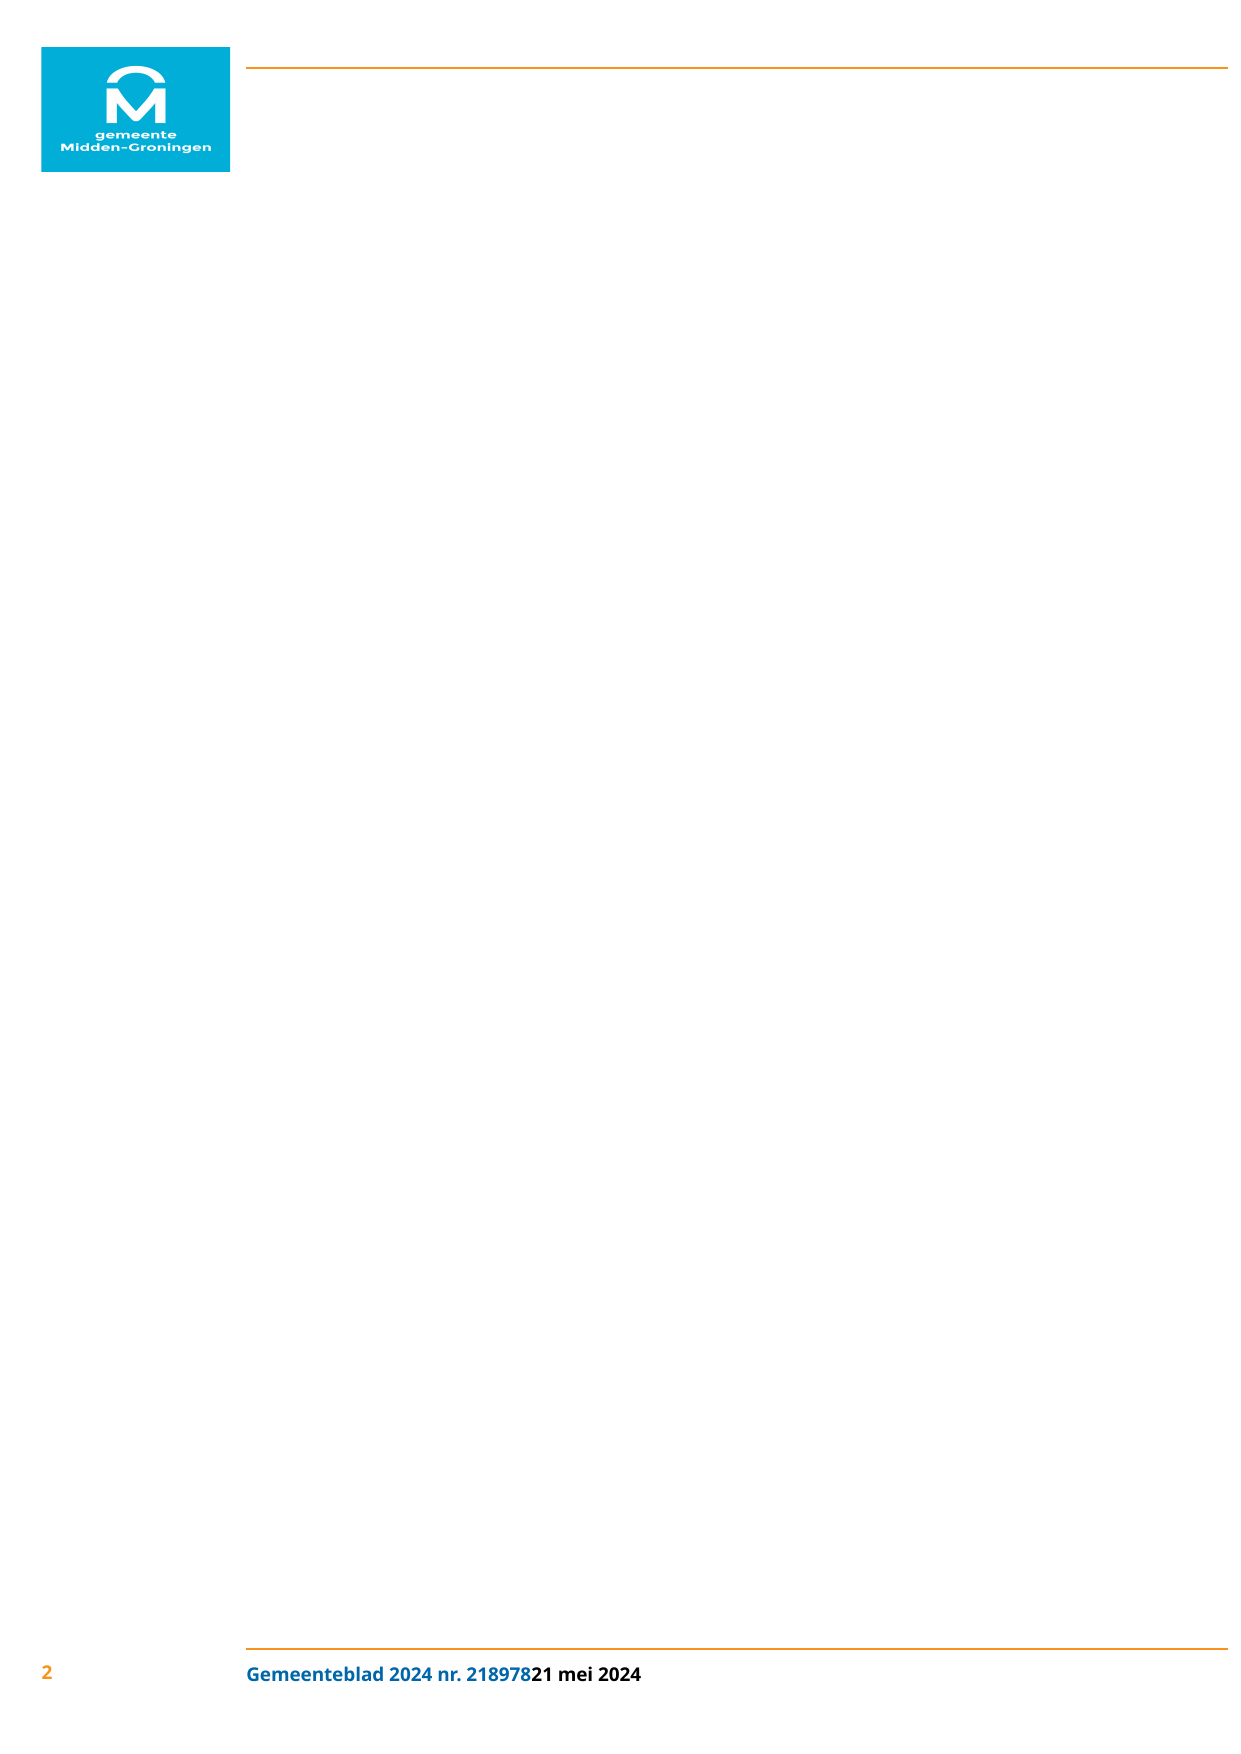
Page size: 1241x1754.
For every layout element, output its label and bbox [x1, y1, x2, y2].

picture [107, 89, 165, 122]
picture [184, 146, 190, 153]
picture [108, 66, 164, 82]
